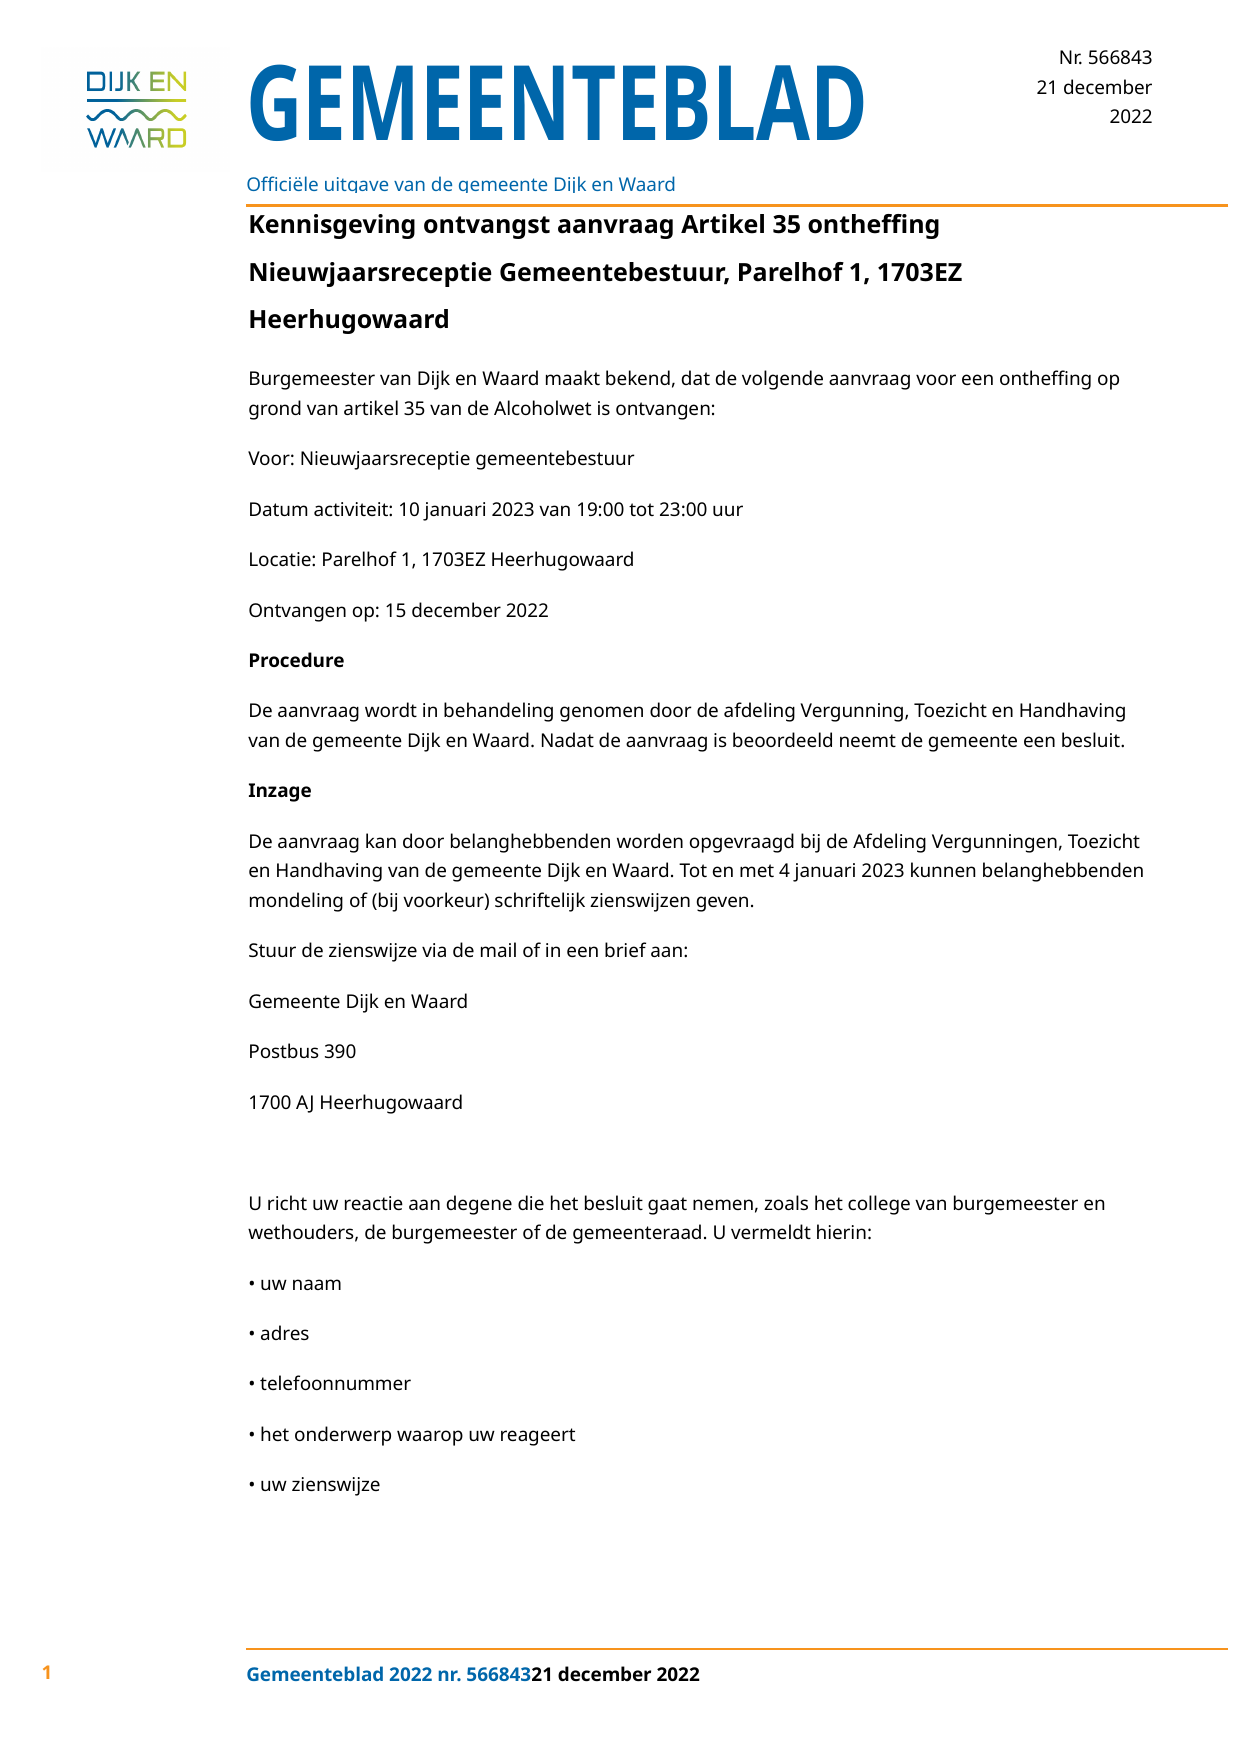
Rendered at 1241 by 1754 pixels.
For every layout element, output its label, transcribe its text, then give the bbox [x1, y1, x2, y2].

text U richt uw reactie aan degene die het besluit gaat nemen, zoals het college van burgemeester en wethouders, de burgemeester of de gemeenteraad. U vermeldt hierin: [248, 1190, 1152, 1245]
text Stuur de zienswijze via de mail of in een brief aan: [248, 938, 1152, 963]
text Inzage [248, 778, 1152, 803]
text 1700 AJ Heerhugowaard [248, 1089, 1152, 1114]
text • uw naam [248, 1270, 1152, 1295]
text Voor: Nieuwjaarsreceptie gemeentebestuur [248, 446, 1152, 471]
text • uw zienswijze [248, 1471, 1152, 1497]
text • het onderwerp waarop uw reageert [248, 1421, 1152, 1447]
text Postbus 390 [248, 1038, 1152, 1064]
picture [41, 47, 231, 172]
text • adres [248, 1320, 1152, 1346]
text Kennisgeving ontvangst aanvraag Artikel 35 ontheffing Nieuwjaarsreceptie Gemeentebestuur, Parelhof 1, 1703EZ Heerhugowaard [248, 207, 1152, 336]
text Burgemeester van Dijk en Waard maakt bekend, dat de volgende aanvraag voor een ontheffing op grond van artikel 35 van de Alcoholwet is ontvangen: [248, 366, 1152, 421]
text Datum activiteit: 10 januari 2023 van 19:00 tot 23:00 uur [248, 496, 1152, 522]
text Locatie: Parelhof 1, 1703EZ Heerhugowaard [248, 546, 1152, 572]
text Procedure [248, 647, 1152, 673]
text Ontvangen op: 15 december 2022 [248, 597, 1152, 622]
text Gemeente Dijk en Waard [248, 988, 1152, 1014]
text De aanvraag kan door belanghebbenden worden opgevraagd bij de Afdeling Vergunningen, Toezicht en Handhaving van de gemeente Dijk en Waard. Tot en met 4 januari 2023 kunnen belanghebbenden mondeling of (bij voorkeur) schriftelijk zienswijzen geven. [248, 828, 1152, 913]
text De aanvraag wordt in behandeling genomen door de afdeling Vergunning, Toezicht en Handhaving van de gemeente Dijk en Waard. Nadat de aanvraag is beoordeeld neemt de gemeente een besluit. [248, 698, 1152, 753]
text • telefoonnummer [248, 1371, 1152, 1396]
